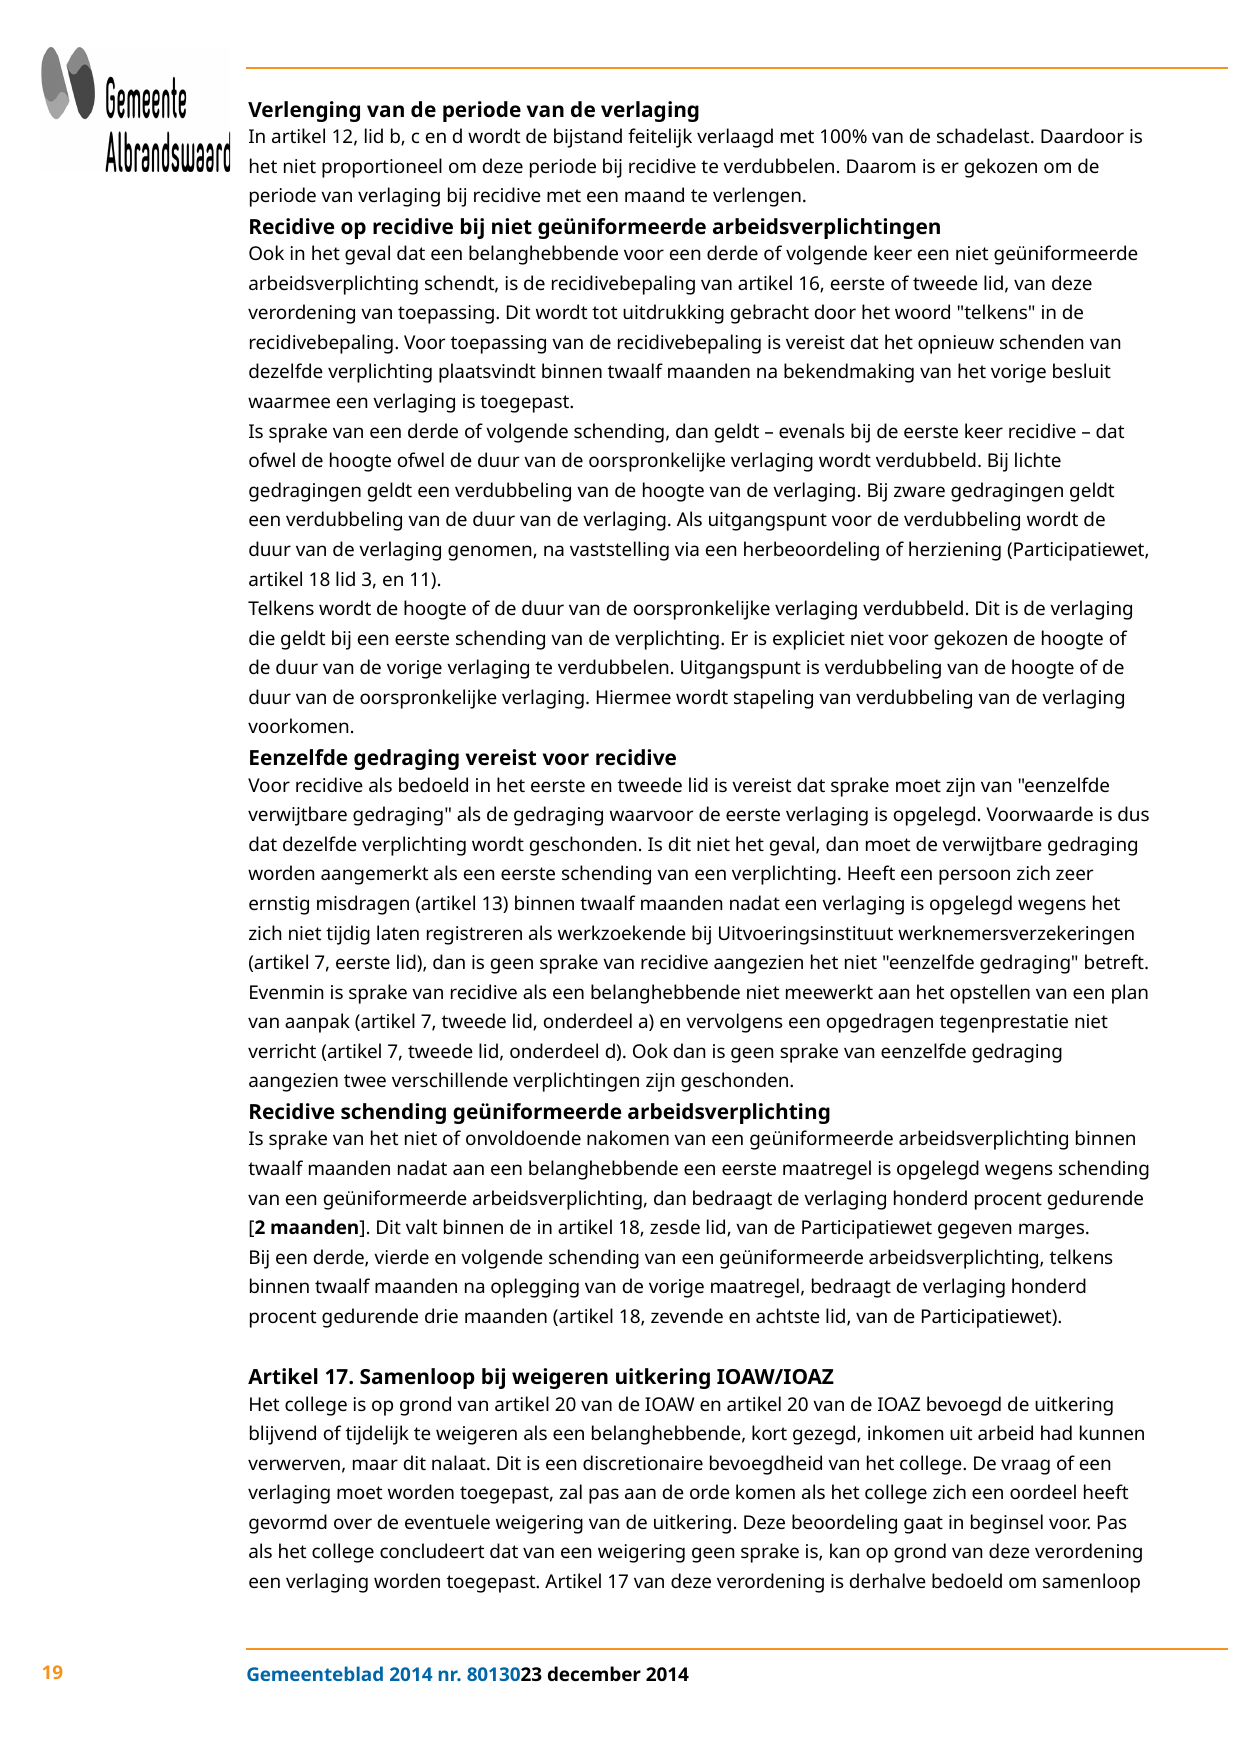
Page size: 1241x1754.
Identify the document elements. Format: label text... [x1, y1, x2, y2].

text Ook in het geval dat een belanghebbende voor een derde of volgende keer een niet geüniformeerde arbeidsverplichting schendt, is de recidivebepaling van artikel 16, eerste of tweede lid, van deze verordening van toepassing. Dit wordt tot uitdrukking gebracht door het woord "telkens" in de recidivebepaling. Voor toepassing van de recidivebepaling is vereist dat het opnieuw schenden van dezelfde verplichting plaatsvindt binnen twaalf maanden na bekendmaking van het vorige besluit waarmee een verlaging is toegepast. [248, 240, 1152, 414]
text Artikel 17. Samenloop bij weigeren uitkering IOAW/IOAZ [248, 1362, 1152, 1391]
text Eenzelfde gedraging vereist voor recidive [248, 743, 1152, 772]
text Bij een derde, vierde en volgende schending van een geüniformeerde arbeidsverplichting, telkens binnen twaalf maanden na oplegging van de vorige maatregel, bedraagt de verlaging honderd procent gedurende drie maanden (artikel 18, zevende en achtste lid, van de Participatiewet). [248, 1244, 1152, 1329]
text Recidive schending geüniformeerde arbeidsverplichting [248, 1097, 1152, 1126]
text Voor recidive als bedoeld in het eerste en tweede lid is vereist dat sprake moet zijn van "eenzelfde verwijtbare gedraging" als de gedraging waarvoor de eerste verlaging is opgelegd. Voorwaarde is dus dat dezelfde verplichting wordt geschonden. Is dit niet het geval, dan moet de verwijtbare gedraging worden aangemerkt als een eerste schending van een verplichting. Heeft een persoon zich zeer ernstig misdragen (artikel 13) binnen twaalf maanden nadat een verlaging is opgelegd wegens het zich niet tijdig laten registreren als werkzoekende bij Uitvoeringsinstituut werknemersverzekeringen (artikel 7, eerste lid), dan is geen sprake van recidive aangezien het niet "eenzelfde gedraging" betreft. Evenmin is sprake van recidive als een belanghebbende niet meewerkt aan het opstellen van een plan van aanpak (artikel 7, tweede lid, onderdeel a) en vervolgens een opgedragen tegenprestatie niet verricht (artikel 7, tweede lid, onderdeel d). Ook dan is geen sprake van eenzelfde gedraging aangezien twee verschillende verplichtingen zijn geschonden. [248, 772, 1152, 1093]
text Is sprake van het niet of onvoldoende nakomen van een geüniformeerde arbeidsverplichting binnen twaalf maanden nadat aan een belanghebbende een eerste maatregel is opgelegd wegens schending van een geüniformeerde arbeidsverplichting, dan bedraagt de verlaging honderd procent gedurende [2 maanden]. Dit valt binnen de in artikel 18, zesde lid, van de Participatiewet gegeven marges. [248, 1126, 1152, 1240]
text Recidive op recidive bij niet geüniformeerde arbeidsverplichtingen [248, 212, 1152, 240]
text Het college is op grond van artikel 20 van de IOAW en artikel 20 van de IOAZ bevoegd de uitkering blijvend of tijdelijk te weigeren als een belanghebbende, kort gezegd, inkomen uit arbeid had kunnen verwerven, maar dit nalaat. Dit is een discretionaire bevoegdheid van het college. De vraag of een verlaging moet worden toegepast, zal pas aan de orde komen als het college zich een oordeel heeft gevormd over de eventuele weigering van de uitkering. Deze beoordeling gaat in beginsel voor. Pas als het college concludeert dat van een weigering geen sprake is, kan op grond van deze verordening een verlaging worden toegepast. Artikel 17 van deze verordening is derhalve bedoeld om samenloop [248, 1391, 1152, 1594]
picture [41, 47, 231, 172]
text Telkens wordt de hoogte of de duur van de oorspronkelijke verlaging verdubbeld. Dit is de verlaging die geldt bij een eerste schending van de verplichting. Er is expliciet niet voor gekozen de hoogte of de duur van de vorige verlaging te verdubbelen. Uitgangspunt is verdubbeling van de hoogte of de duur van de oorspronkelijke verlaging. Hiermee wordt stapeling van verdubbeling van de verlaging voorkomen. [248, 595, 1152, 739]
text Is sprake van een derde of volgende schending, dan geldt – evenals bij de eerste keer recidive – dat ofwel de hoogte ofwel de duur van de oorspronkelijke verlaging wordt verdubbeld. Bij lichte gedragingen geldt een verdubbeling van de hoogte van de verlaging. Bij zware gedragingen geldt een verdubbeling van de duur van de verlaging. Als uitgangspunt voor de verdubbeling wordt de duur van de verlaging genomen, na vaststelling via een herbeoordeling of herziening (Participatiewet, artikel 18 lid 3, en 11). [248, 418, 1152, 592]
text Verlenging van de periode van de verlaging [248, 95, 1152, 123]
text In artikel 12, lid b, c en d wordt de bijstand feitelijk verlaagd met 100% van de schadelast. Daardoor is het niet proportioneel om deze periode bij recidive te verdubbelen. Daarom is er gekozen om de periode van verlaging bij recidive met een maand te verlengen. [248, 123, 1152, 208]
